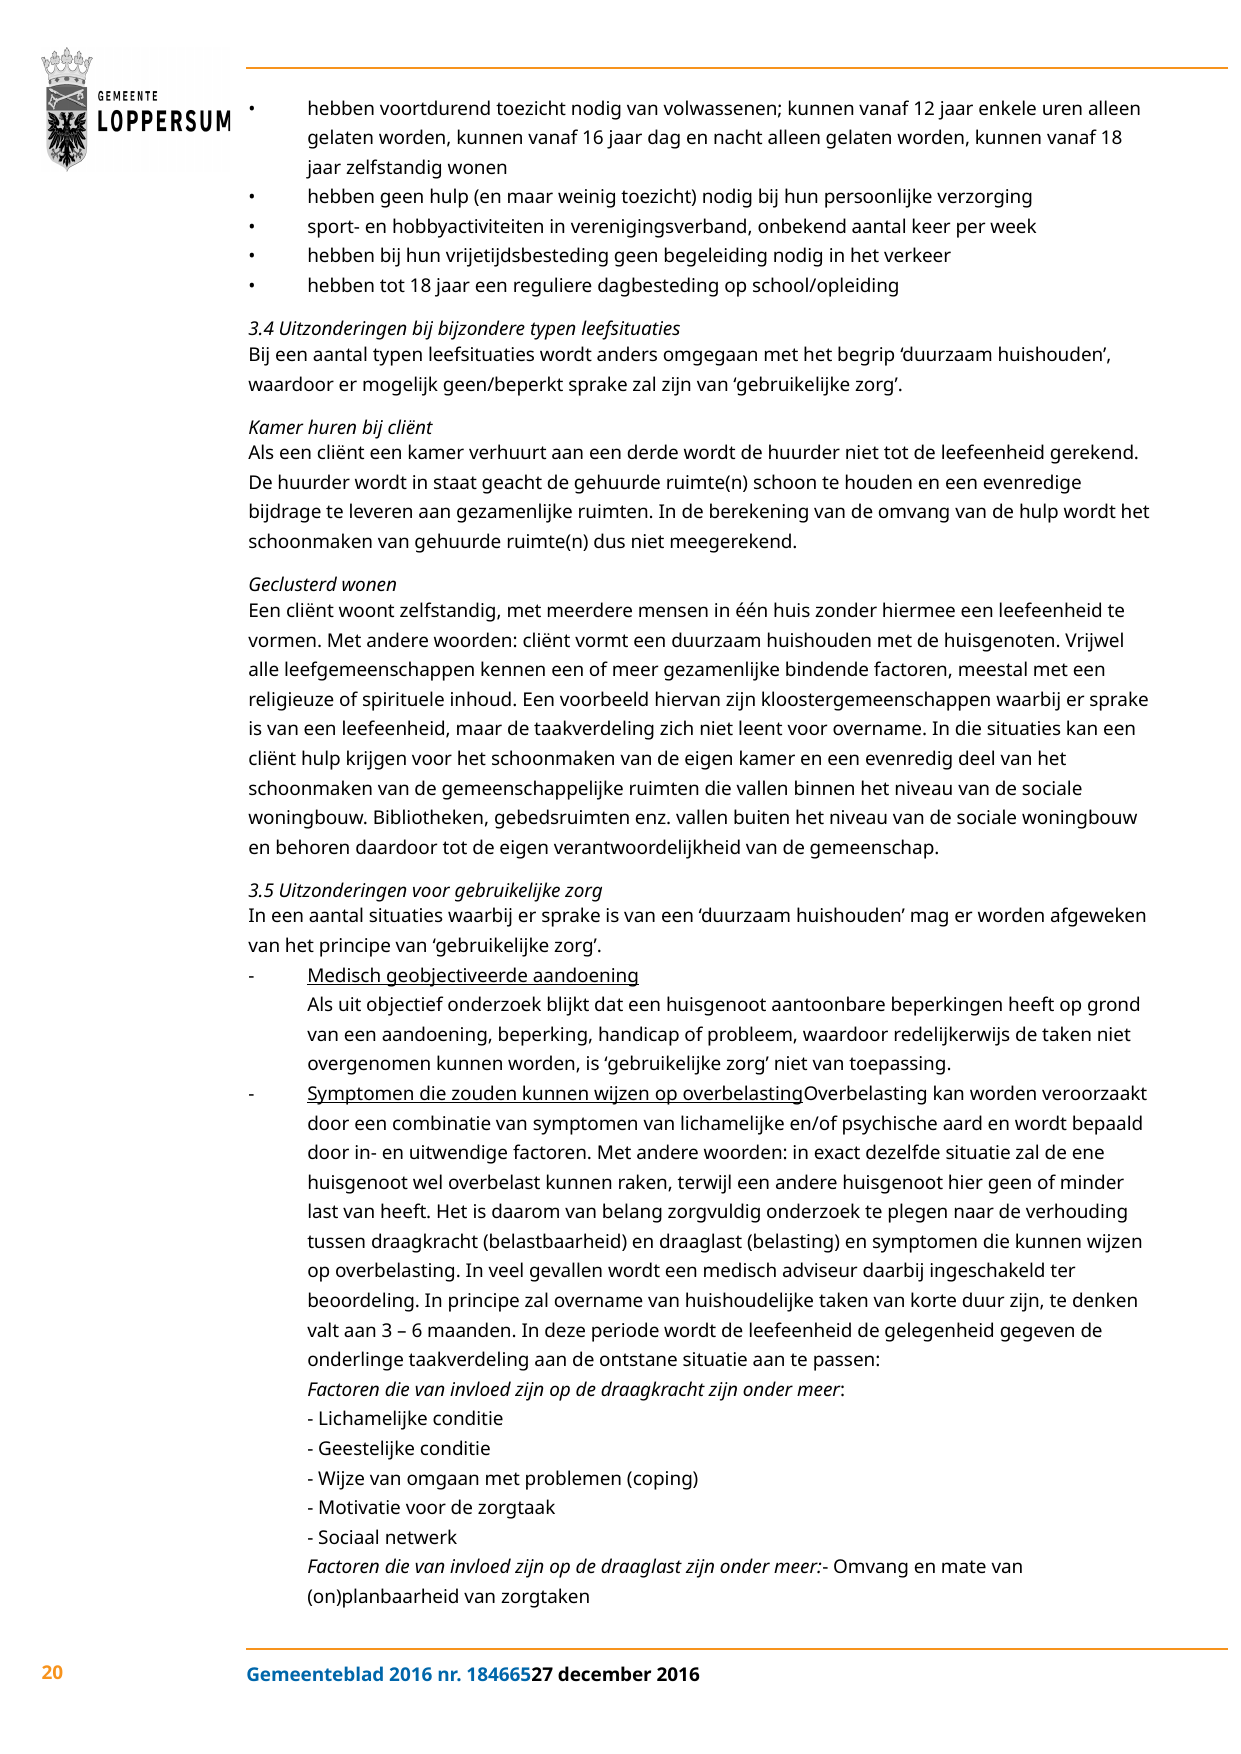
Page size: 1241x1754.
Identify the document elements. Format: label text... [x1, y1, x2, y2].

list - Sociaal netwerk [248, 1524, 1152, 1550]
list hebben geen hulp (en maar weinig toezicht) nodig bij hun persoonlijke verzorging [248, 183, 1152, 209]
text 3.4 Uitzonderingen bij bijzondere typen leefsituaties [248, 315, 1152, 341]
text Een cliënt woont zelfstandig, met meerdere mensen in één huis zonder hiermee een leefeenheid te vormen. Met andere woorden: cliënt vormt een duurzaam huishouden met de huisgenoten. Vrijwel alle leefgemeenschappen kennen een of meer gezamenlijke bindende factoren, meestal met een religieuze of spirituele inhoud. Een voorbeeld hiervan zijn kloostergemeenschappen waarbij er sprake is van een leefeenheid, maar de taakverdeling zich niet leent voor overname. In die situaties kan een cliënt hulp krijgen voor het schoonmaken van de eigen kamer en een evenredig deel van het schoonmaken van de gemeenschappelijke ruimten die vallen binnen het niveau van de sociale woningbouw. Bibliotheken, gebedsruimten enz. vallen buiten het niveau van de sociale woningbouw en behoren daardoor tot de eigen verantwoordelijkheid van de gemeenschap. [248, 597, 1152, 859]
text Bij een aantal typen leefsituaties wordt anders omgegaan met het begrip ‘duurzaam huishouden’, waardoor er mogelijk geen/beperkt sprake zal zijn van ‘gebruikelijke zorg’. [248, 341, 1152, 396]
list Symptomen die zouden kunnen wijzen op overbelastingOverbelasting kan worden veroorzaakt door een combinatie van symptomen van lichamelijke en/of psychische aard en wordt bepaald door in- en uitwendige factoren. Met andere woorden: in exact dezelfde situatie zal de ene huisgenoot wel overbelast kunnen raken, terwijl een andere huisgenoot hier geen of minder last van heeft. Het is daarom van belang zorgvuldig onderzoek te plegen naar de verhouding tussen draagkracht (belastbaarheid) en draaglast (belasting) en symptomen die kunnen wijzen op overbelasting. In veel gevallen wordt een medisch adviseur daarbij ingeschakeld ter beoordeling. In principe zal overname van huishoudelijke taken van korte duur zijn, te denken valt aan 3 – 6 maanden. In deze periode wordt de leefeenheid de gelegenheid gegeven de onderlinge taakverdeling aan de ontstane situatie aan te passen: [248, 1080, 1152, 1372]
list Factoren die van invloed zijn op de draaglast zijn onder meer:- Omvang en mate van (on)planbaarheid van zorgtaken [248, 1553, 1152, 1609]
list sport- en hobbyactiviteiten in verenigingsverband, onbekend aantal keer per week [248, 213, 1152, 239]
list hebben bij hun vrijetijdsbesteding geen begeleiding nodig in het verkeer [248, 243, 1152, 268]
text Kamer huren bij cliënt [248, 414, 1152, 439]
text In een aantal situaties waarbij er sprake is van een ‘duurzaam huishouden’ mag er worden afgeweken van het principe van ‘gebruikelijke zorg’. [248, 903, 1152, 958]
picture [41, 47, 231, 172]
text 3.5 Uitzonderingen voor gebruikelijke zorg [248, 877, 1152, 903]
text Geclusterd wonen [248, 571, 1152, 597]
list Factoren die van invloed zijn op de draagkracht zijn onder meer: [248, 1376, 1152, 1402]
list - Lichamelijke conditie [248, 1406, 1152, 1431]
list - Motivatie voor de zorgtaak [248, 1494, 1152, 1520]
list - Wijze van omgaan met problemen (coping) [248, 1465, 1152, 1491]
text Als een cliënt een kamer verhuurt aan een derde wordt de huurder niet tot de leefeenheid gerekend. De huurder wordt in staat geacht de gehuurde ruimte(n) schoon te houden en een evenredige bijdrage te leveren aan gezamenlijke ruimten. In de berekening van de omvang van de hulp wordt het schoonmaken van gehuurde ruimte(n) dus niet meegerekend. [248, 439, 1152, 554]
list Medisch geobjectiveerde aandoening [248, 962, 1152, 988]
list hebben tot 18 jaar een reguliere dagbesteding op school/opleiding [248, 272, 1152, 298]
list hebben voortdurend toezicht nodig van volwassenen; kunnen vanaf 12 jaar enkele uren alleen gelaten worden, kunnen vanaf 16 jaar dag en nacht alleen gelaten worden, kunnen vanaf 18 jaar zelfstandig wonen [248, 95, 1152, 180]
list Als uit objectief onderzoek blijkt dat een huisgenoot aantoonbare beperkingen heeft op grond van een aandoening, beperking, handicap of probleem, waardoor redelijkerwijs de taken niet overgenomen kunnen worden, is ‘gebruikelijke zorg’ niet van toepassing. [248, 991, 1152, 1076]
list - Geestelijke conditie [248, 1435, 1152, 1461]
